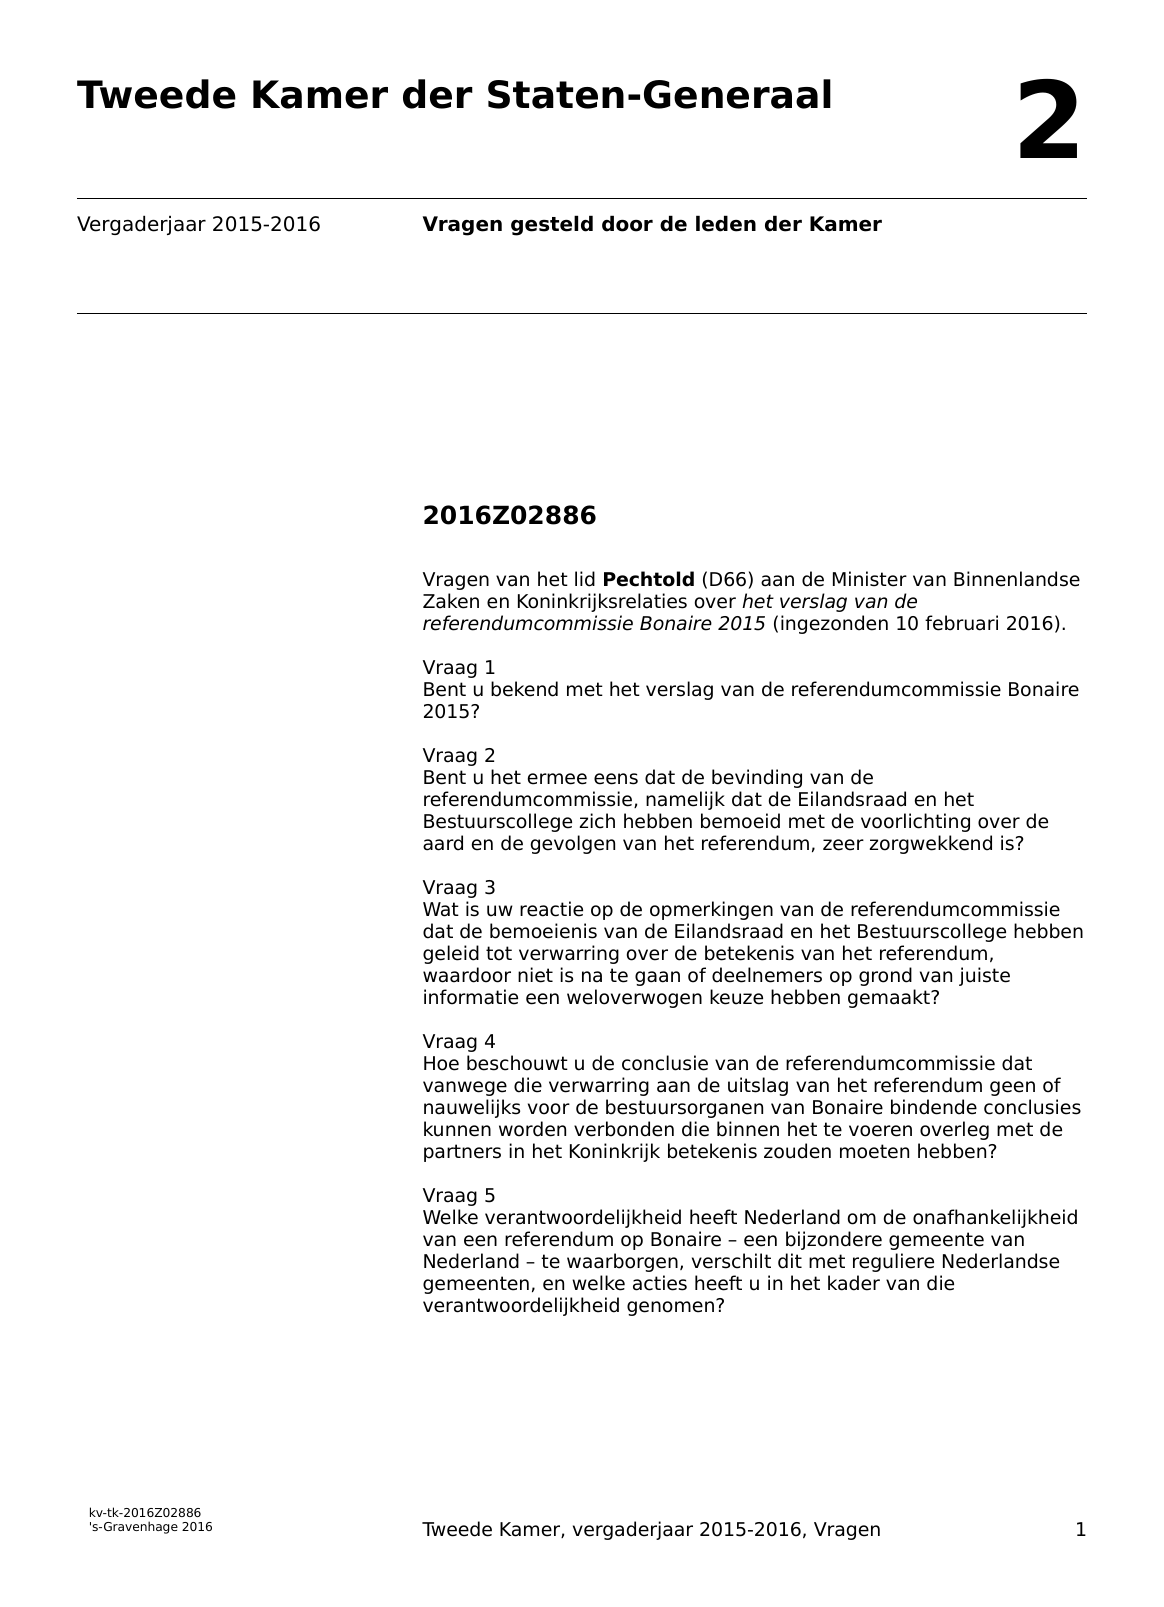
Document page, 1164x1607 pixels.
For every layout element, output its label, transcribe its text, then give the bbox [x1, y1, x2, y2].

table_cell Vergaderjaar 2015-2016 [77, 199, 422, 313]
text Vraag 5 [422, 1185, 1087, 1207]
text kv-tk-2016Z02886 [88, 1506, 323, 1520]
text Vraag 2 [422, 745, 1087, 767]
table_header Tweede Kamer der Staten-Generaal [77, 59, 886, 198]
text Wat is uw reactie op de opmerkingen van de referendumcommissie dat de bemoeienis van de Eilandsraad en het Bestuurscollege hebben geleid tot verwarring over de betekenis van het referendum, waardoor niet is na te gaan of deelnemers op grond van juiste informatie een weloverwogen keuze hebben gemaakt? [422, 899, 1087, 1009]
text 2016Z02886 [422, 501, 1087, 531]
text Vragen van het lid Pechtold (D66) aan de Minister van Binnenlandse Zaken en Koninkrijksrelaties over het verslag van de referendumcommissie Bonaire 2015 (ingezonden 10 februari 2016). [422, 569, 1087, 635]
table_header 2 [886, 59, 1087, 198]
table_cell Vragen gesteld door de leden der Kamer [422, 199, 1087, 313]
text Vraag 1 [422, 657, 1087, 679]
text Vraag 4 [422, 1031, 1087, 1053]
text Hoe beschouwt u de conclusie van de referendumcommissie dat vanwege die verwarring aan de uitslag van het referendum geen of nauwelijks voor de bestuursorganen van Bonaire bindende conclusies kunnen worden verbonden die binnen het te voeren overleg met de partners in het Koninkrijk betekenis zouden moeten hebben? [422, 1053, 1087, 1163]
text Bent u het ermee eens dat de bevinding van de referendumcommissie, namelijk dat de Eilandsraad en het Bestuurscollege zich hebben bemoeid met de voorlichting over de aard en de gevolgen van het referendum, zeer zorgwekkend is? [422, 767, 1087, 855]
text 's-Gravenhage 2016 [88, 1520, 323, 1534]
text Bent u bekend met het verslag van de referendumcommissie Bonaire 2015? [422, 679, 1087, 723]
text Vraag 3 [422, 877, 1087, 899]
text Welke verantwoordelijkheid heeft Nederland om de onafhankelijkheid van een referendum op Bonaire – een bijzondere gemeente van Nederland – te waarborgen, verschilt dit met reguliere Nederlandse gemeenten, en welke acties heeft u in het kader van die verantwoordelijkheid genomen? [422, 1207, 1087, 1317]
